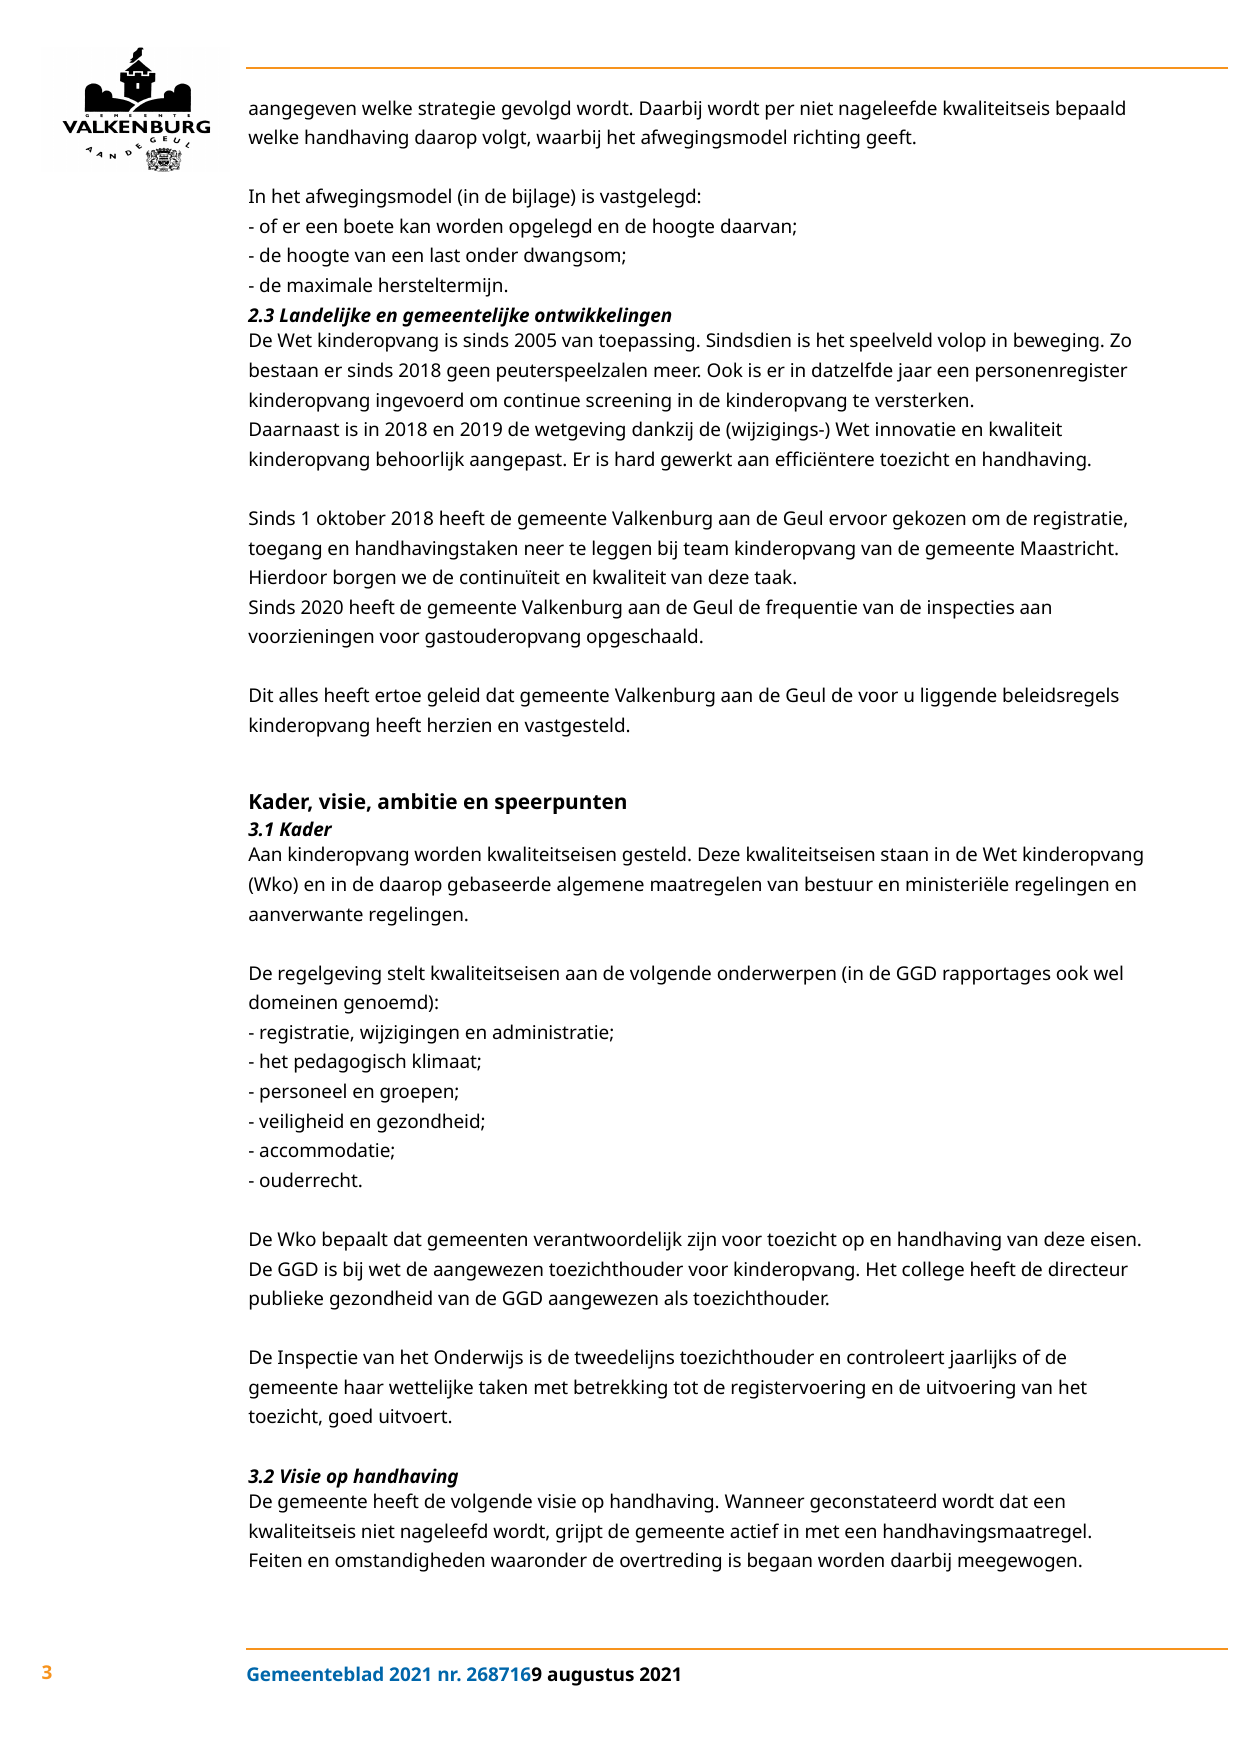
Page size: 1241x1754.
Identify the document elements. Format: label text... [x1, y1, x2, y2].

text - personeel en groepen; [248, 1078, 1152, 1104]
text - het pedagogisch klimaat; [248, 1049, 1152, 1074]
text - accommodatie; [248, 1137, 1152, 1163]
text 3.1 Kader [248, 816, 1152, 842]
text De regelgeving stelt kwaliteitseisen aan de volgende onderwerpen (in de GGD rapportages ook wel domeinen genoemd): [248, 960, 1152, 1015]
text De Wet kinderopvang is sinds 2005 van toepassing. Sindsdien is het speelveld volop in beweging. Zo bestaan er sinds 2018 geen peuterspeelzalen meer. Ook is er in datzelfde jaar een personenregister kinderopvang ingevoerd om continue screening in de kinderopvang te versterken. [248, 328, 1152, 412]
text - ouderrecht. [248, 1167, 1152, 1193]
text Sinds 2020 heeft de gemeente Valkenburg aan de Geul de frequentie van de inspecties aan voorzieningen voor gastouderopvang opgeschaald. [248, 594, 1152, 649]
text - of er een boete kan worden opgelegd en de hoogte daarvan; [248, 213, 1152, 239]
text - veiligheid en gezondheid; [248, 1108, 1152, 1133]
text De gemeente heeft de volgende visie op handhaving. Wanneer geconstateerd wordt dat een kwaliteitseis niet nageleefd wordt, grijpt de gemeente actief in met een handhavingsmaatregel. Feiten en omstandigheden waaronder de overtreding is begaan worden daarbij meegewogen. [248, 1488, 1152, 1573]
text De Inspectie van het Onderwijs is de tweedelijns toezichthouder en controleert jaarlijks of de gemeente haar wettelijke taken met betrekking tot de registervoering en de uitvoering van het toezicht, goed uitvoert. [248, 1344, 1152, 1429]
text Dit alles heeft ertoe geleid dat gemeente Valkenburg aan de Geul de voor u liggende beleidsregels kinderopvang heeft herzien en vastgesteld. [248, 683, 1152, 738]
text Kader, visie, ambitie en speerpunten [248, 787, 1152, 816]
text Sinds 1 oktober 2018 heeft de gemeente Valkenburg aan de Geul ervoor gekozen om de registratie, toegang en handhavingstaken neer te leggen bij team kinderopvang van de gemeente Maastricht. Hierdoor borgen we de continuïteit en kwaliteit van deze taak. [248, 505, 1152, 590]
text Aan kinderopvang worden kwaliteitseisen gesteld. Deze kwaliteitseisen staan in de Wet kinderopvang (Wko) en in de daarop gebaseerde algemene maatregelen van bestuur en ministeriële regelingen en aanverwante regelingen. [248, 842, 1152, 926]
text De Wko bepaalt dat gemeenten verantwoordelijk zijn voor toezicht op en handhaving van deze eisen. De GGD is bij wet de aangewezen toezichthouder voor kinderopvang. Het college heeft de directeur publieke gezondheid van de GGD aangewezen als toezichthouder. [248, 1226, 1152, 1311]
picture [41, 47, 231, 172]
text Daarnaast is in 2018 en 2019 de wetgeving dankzij de (wijzigings-) Wet innovatie en kwaliteit kinderopvang behoorlijk aangepast. Er is hard gewerkt aan efficiëntere toezicht en handhaving. [248, 416, 1152, 472]
text - de maximale hersteltermijn. [248, 272, 1152, 298]
text - registratie, wijzigingen en administratie; [248, 1019, 1152, 1045]
text - de hoogte van een last onder dwangsom; [248, 243, 1152, 268]
text 3.2 Visie op handhaving [248, 1463, 1152, 1488]
text aangegeven welke strategie gevolgd wordt. Daarbij wordt per niet nageleefde kwaliteitseis bepaald welke handhaving daarop volgt, waarbij het afwegingsmodel richting geeft. [248, 95, 1152, 150]
text 2.3 Landelijke en gemeentelijke ontwikkelingen [248, 302, 1152, 328]
text In het afwegingsmodel (in de bijlage) is vastgelegd: [248, 183, 1152, 209]
